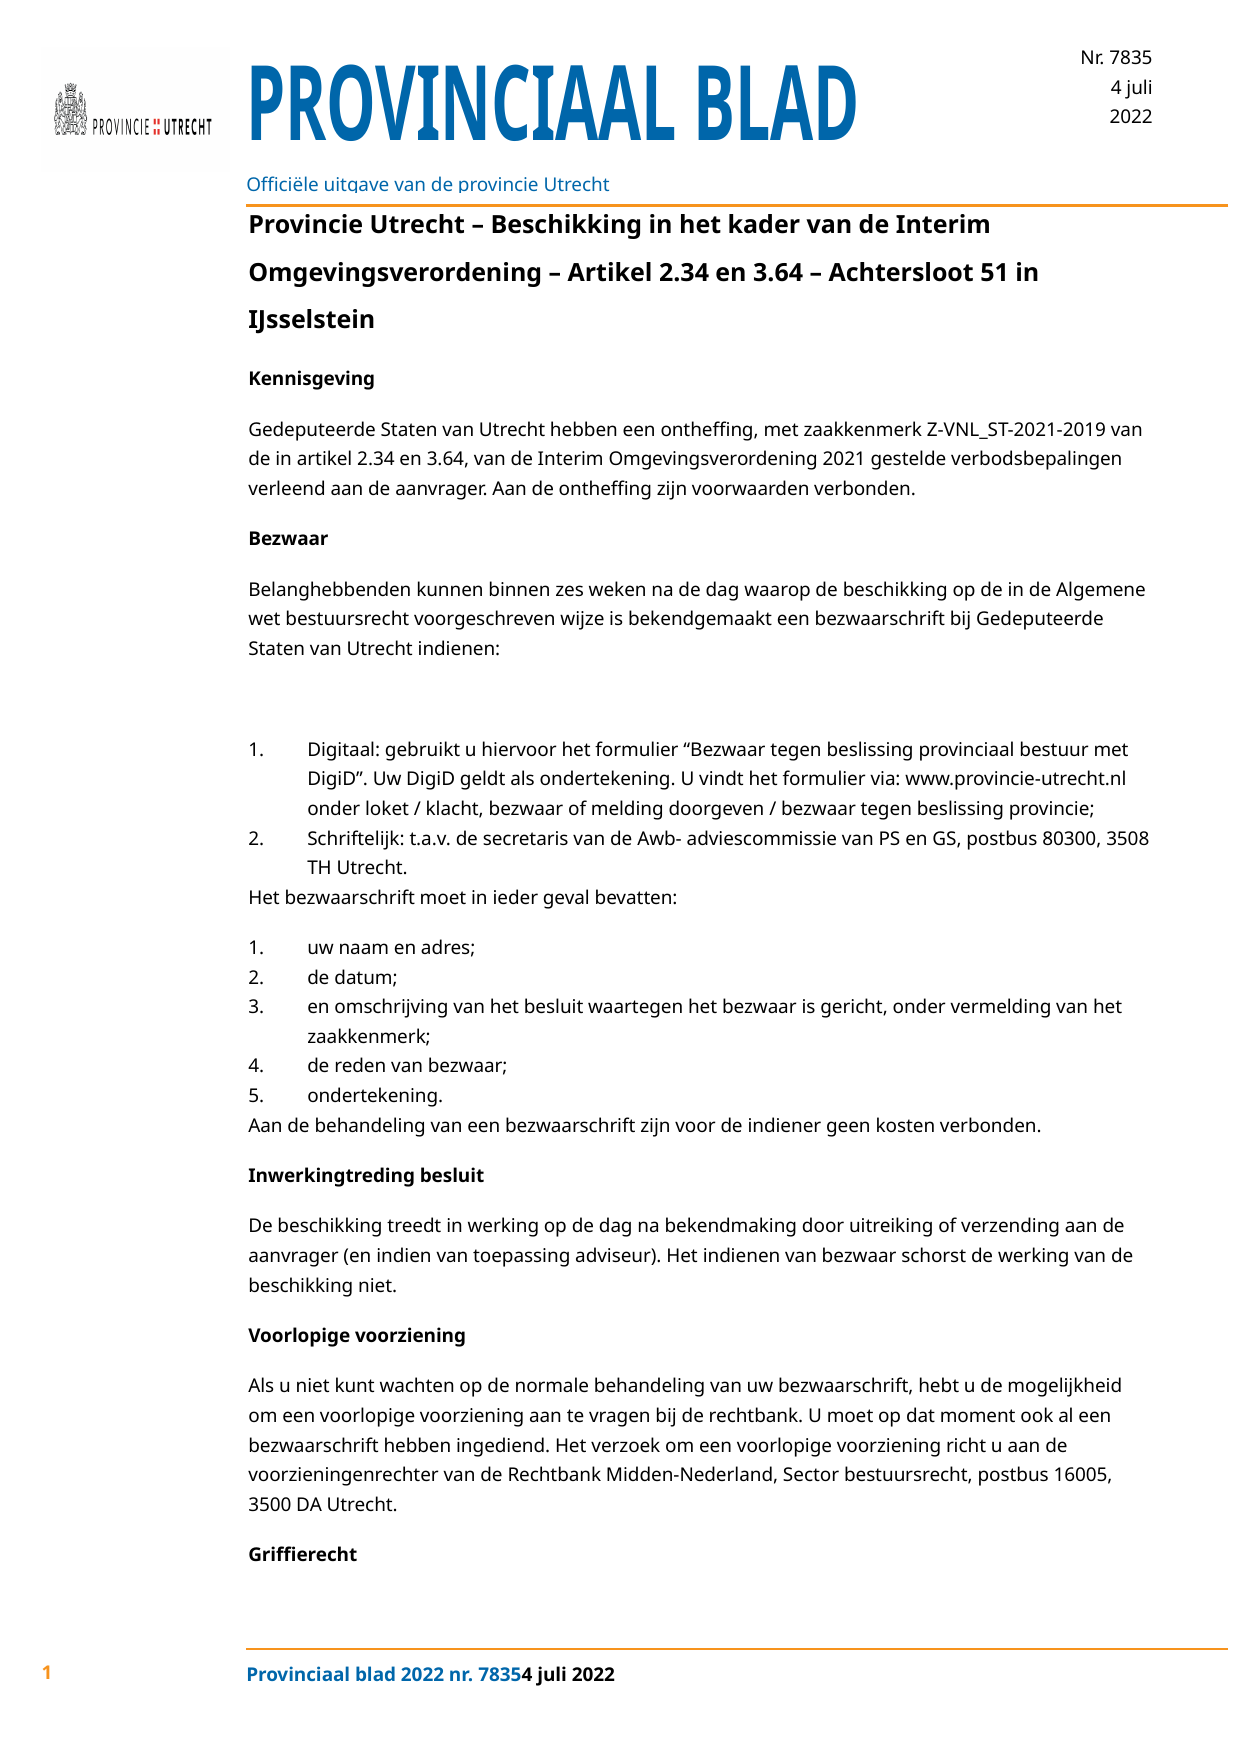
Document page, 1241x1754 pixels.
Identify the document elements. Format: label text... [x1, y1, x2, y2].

picture [41, 47, 231, 172]
list de reden van bezwaar; [248, 1053, 1152, 1078]
text Griffierecht [248, 1541, 1152, 1567]
text Gedeputeerde Staten van Utrecht hebben een ontheffing, met zaakkenmerk Z-VNL_ST-2021-2019 van de in artikel 2.34 en 3.64, van de Interim Omgevingsverordening 2021 gestelde verbodsbepalingen verleend aan de aanvrager. Aan de ontheffing zijn voorwaarden verbonden. [248, 416, 1152, 501]
list en omschrijving van het besluit waartegen het bezwaar is gericht, onder vermelding van het zaakkenmerk; [248, 993, 1152, 1049]
list ondertekening. [248, 1082, 1152, 1108]
text Belanghebbenden kunnen binnen zes weken na de dag waarop de beschikking op de in de Algemene wet bestuursrecht voorgeschreven wijze is bekendgemaakt een bezwaarschrift bij Gedeputeerde Staten van Utrecht indienen: [248, 576, 1152, 661]
text Inwerkingtreding besluit [248, 1162, 1152, 1188]
list de datum; [248, 964, 1152, 989]
text Als u niet kunt wachten op de normale behandeling van uw bezwaarschrift, hebt u de mogelijkheid om een voorlopige voorziening aan te vragen bij de rechtbank. U moet op dat moment ook al een bezwaarschrift hebben ingediend. Het verzoek om een voorlopige voorziening richt u aan de voorzieningenrechter van de Rechtbank Midden-Nederland, Sector bestuursrecht, postbus 16005, 3500 DA Utrecht. [248, 1373, 1152, 1517]
text De beschikking treedt in werking op de dag na bekendmaking door uitreiking of verzending aan de aanvrager (en indien van toepassing adviseur). Het indienen van bezwaar schorst de werking van de beschikking niet. [248, 1213, 1152, 1297]
text Voorlopige voorziening [248, 1322, 1152, 1348]
text Bezwaar [248, 526, 1152, 551]
text Provincie Utrecht – Beschikking in het kader van de Interim Omgevingsverordening – Artikel 2.34 en 3.64 – Achtersloot 51 in IJsselstein [248, 207, 1152, 336]
text Het bezwaarschrift moet in ieder geval bevatten: [248, 884, 1152, 909]
list uw naam en adres; [248, 934, 1152, 960]
text Kennisgeving [248, 366, 1152, 391]
text Aan de behandeling van een bezwaarschrift zijn voor de indiener geen kosten verbonden. [248, 1112, 1152, 1137]
list Schriftelijk: t.a.v. de secretaris van de Awb- adviescommissie van PS en GS, postbus 80300, 3508 TH Utrecht. [248, 825, 1152, 880]
list Digitaal: gebruikt u hiervoor het formulier “Bezwaar tegen beslissing provinciaal bestuur met DigiD”. Uw DigiD geldt als ondertekening. U vindt het formulier via: www.provincie-utrecht.nl onder loket / klacht, bezwaar of melding doorgeven / bezwaar tegen beslissing provincie; [248, 736, 1152, 821]
